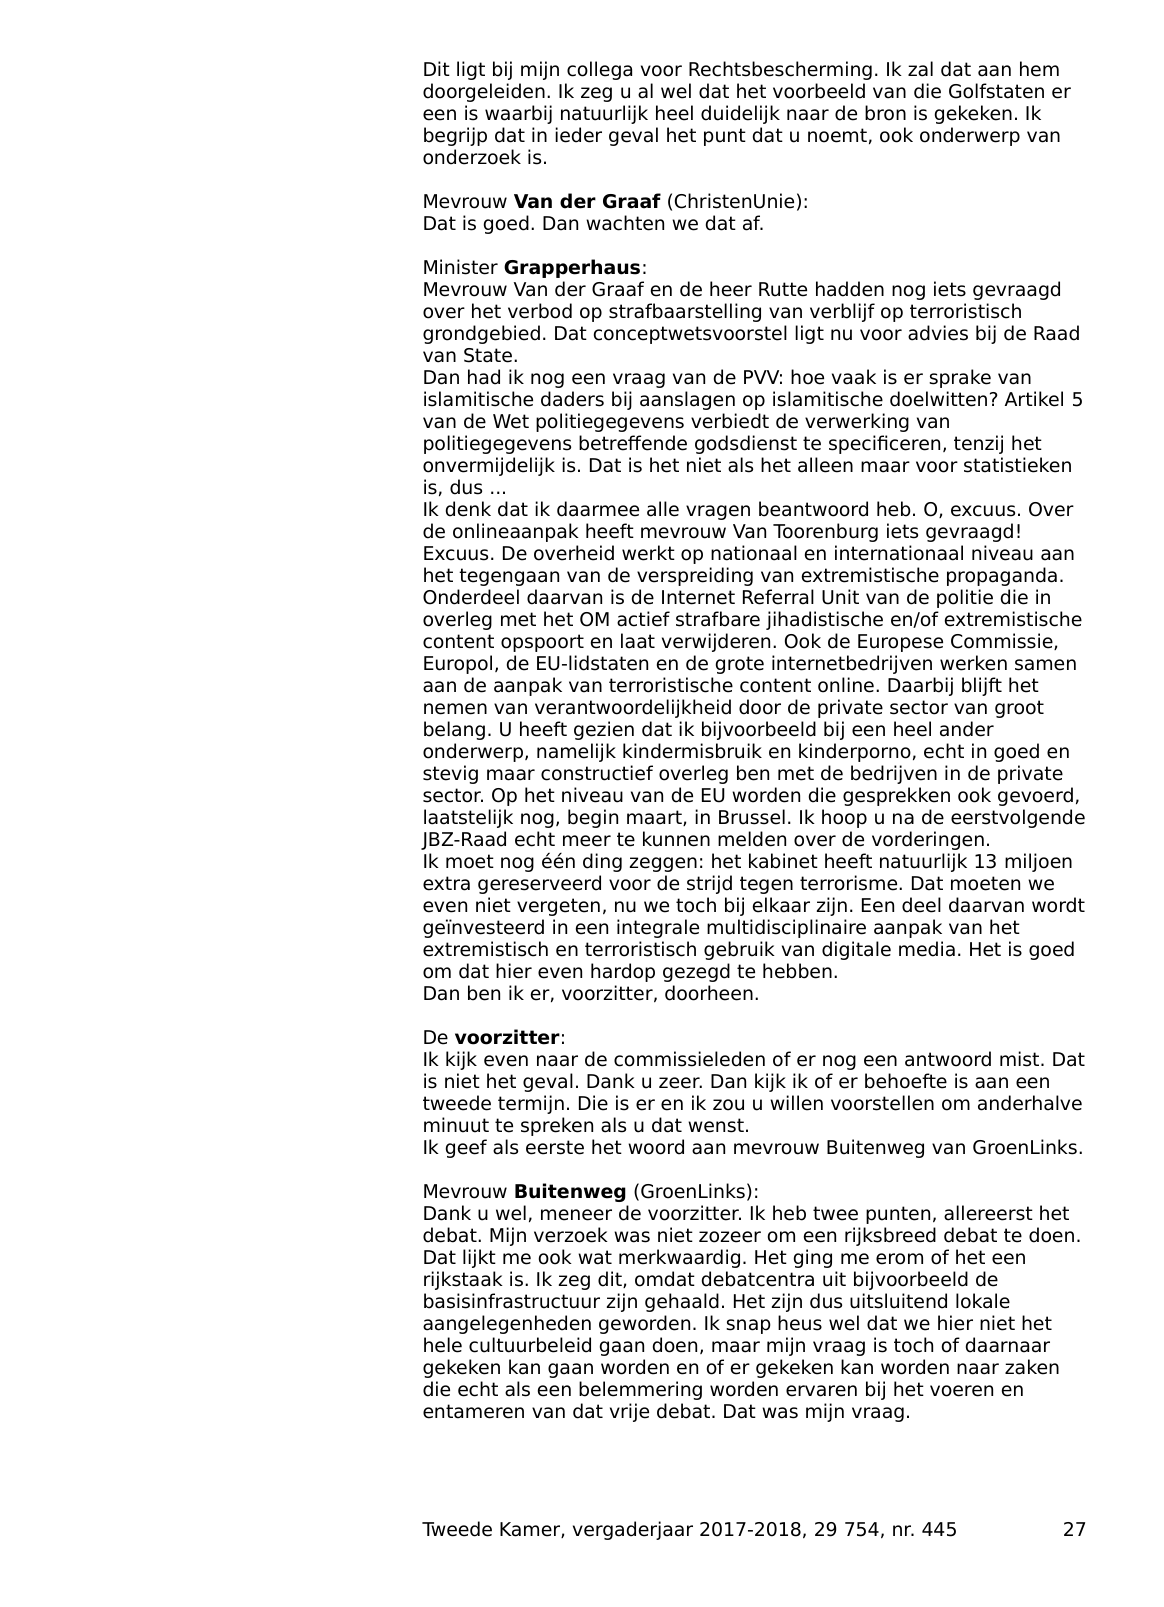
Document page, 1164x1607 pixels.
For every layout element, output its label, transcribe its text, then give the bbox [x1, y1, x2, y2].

text Minister Grapperhaus: [422, 257, 1087, 279]
text Mevrouw Van der Graaf (ChristenUnie): [422, 191, 1087, 213]
text Ik denk dat ik daarmee alle vragen beantwoord heb. O, excuus. Over de onlineaanpak heeft mevrouw Van Toorenburg iets gevraagd! Excuus. De overheid werkt op nationaal en internationaal niveau aan het tegengaan van de verspreiding van extremistische propaganda. Onderdeel daarvan is de Internet Referral Unit van de politie die in overleg met het OM actief strafbare jihadistische en/of extremistische content opspoort en laat verwijderen. Ook de Europese Commissie, Europol, de EU-lidstaten en de grote internetbedrijven werken samen aan de aanpak van terroristische content online. Daarbij blijft het nemen van verantwoordelijkheid door de private sector van groot belang. U heeft gezien dat ik bijvoorbeeld bij een heel ander onderwerp, namelijk kindermisbruik en kinderporno, echt in goed en stevig maar constructief overleg ben met de bedrijven in de private sector. Op het niveau van de EU worden die gesprekken ook gevoerd, laatstelijk nog, begin maart, in Brussel. Ik hoop u na de eerstvolgende JBZ-Raad echt meer te kunnen melden over de vorderingen. [422, 499, 1087, 851]
text De voorzitter: [422, 1027, 1087, 1049]
text Dit ligt bij mijn collega voor Rechtsbescherming. Ik zal dat aan hem doorgeleiden. Ik zeg u al wel dat het voorbeeld van die Golfstaten er een is waarbij natuurlijk heel duidelijk naar de bron is gekeken. Ik begrijp dat in ieder geval het punt dat u noemt, ook onderwerp van onderzoek is. [422, 59, 1087, 169]
text Ik geef als eerste het woord aan mevrouw Buitenweg van GroenLinks. [422, 1137, 1087, 1159]
text Dan had ik nog een vraag van de PVV: hoe vaak is er sprake van islamitische daders bij aanslagen op islamitische doelwitten? Artikel 5 van de Wet politiegegevens verbiedt de verwerking van politiegegevens betreffende godsdienst te specificeren, tenzij het onvermijdelijk is. Dat is het niet als het alleen maar voor statistieken is, dus ... [422, 367, 1087, 499]
text Ik kijk even naar de commissieleden of er nog een antwoord mist. Dat is niet het geval. Dank u zeer. Dan kijk ik of er behoefte is aan een tweede termijn. Die is er en ik zou u willen voorstellen om anderhalve minuut te spreken als u dat wenst. [422, 1049, 1087, 1137]
text Dank u wel, meneer de voorzitter. Ik heb twee punten, allereerst het debat. Mijn verzoek was niet zozeer om een rijksbreed debat te doen. Dat lijkt me ook wat merkwaardig. Het ging me erom of het een rijkstaak is. Ik zeg dit, omdat debatcentra uit bijvoorbeeld de basisinfrastructuur zijn gehaald. Het zijn dus uitsluitend lokale aangelegenheden geworden. Ik snap heus wel dat we hier niet het hele cultuurbeleid gaan doen, maar mijn vraag is toch of daarnaar gekeken kan gaan worden en of er gekeken kan worden naar zaken die echt als een belemmering worden ervaren bij het voeren en entameren van dat vrije debat. Dat was mijn vraag. [422, 1203, 1087, 1423]
text Mevrouw Van der Graaf en de heer Rutte hadden nog iets gevraagd over het verbod op strafbaarstelling van verblijf op terroristisch grondgebied. Dat conceptwetsvoorstel ligt nu voor advies bij de Raad van State. [422, 279, 1087, 367]
text Mevrouw Buitenweg (GroenLinks): [422, 1181, 1087, 1203]
text Ik moet nog één ding zeggen: het kabinet heeft natuurlijk 13 miljoen extra gereserveerd voor de strijd tegen terrorisme. Dat moeten we even niet vergeten, nu we toch bij elkaar zijn. Een deel daarvan wordt geïnvesteerd in een integrale multidisciplinaire aanpak van het extremistisch en terroristisch gebruik van digitale media. Het is goed om dat hier even hardop gezegd te hebben. [422, 851, 1087, 983]
text Dan ben ik er, voorzitter, doorheen. [422, 983, 1087, 1004]
text Dat is goed. Dan wachten we dat af. [422, 213, 1087, 235]
